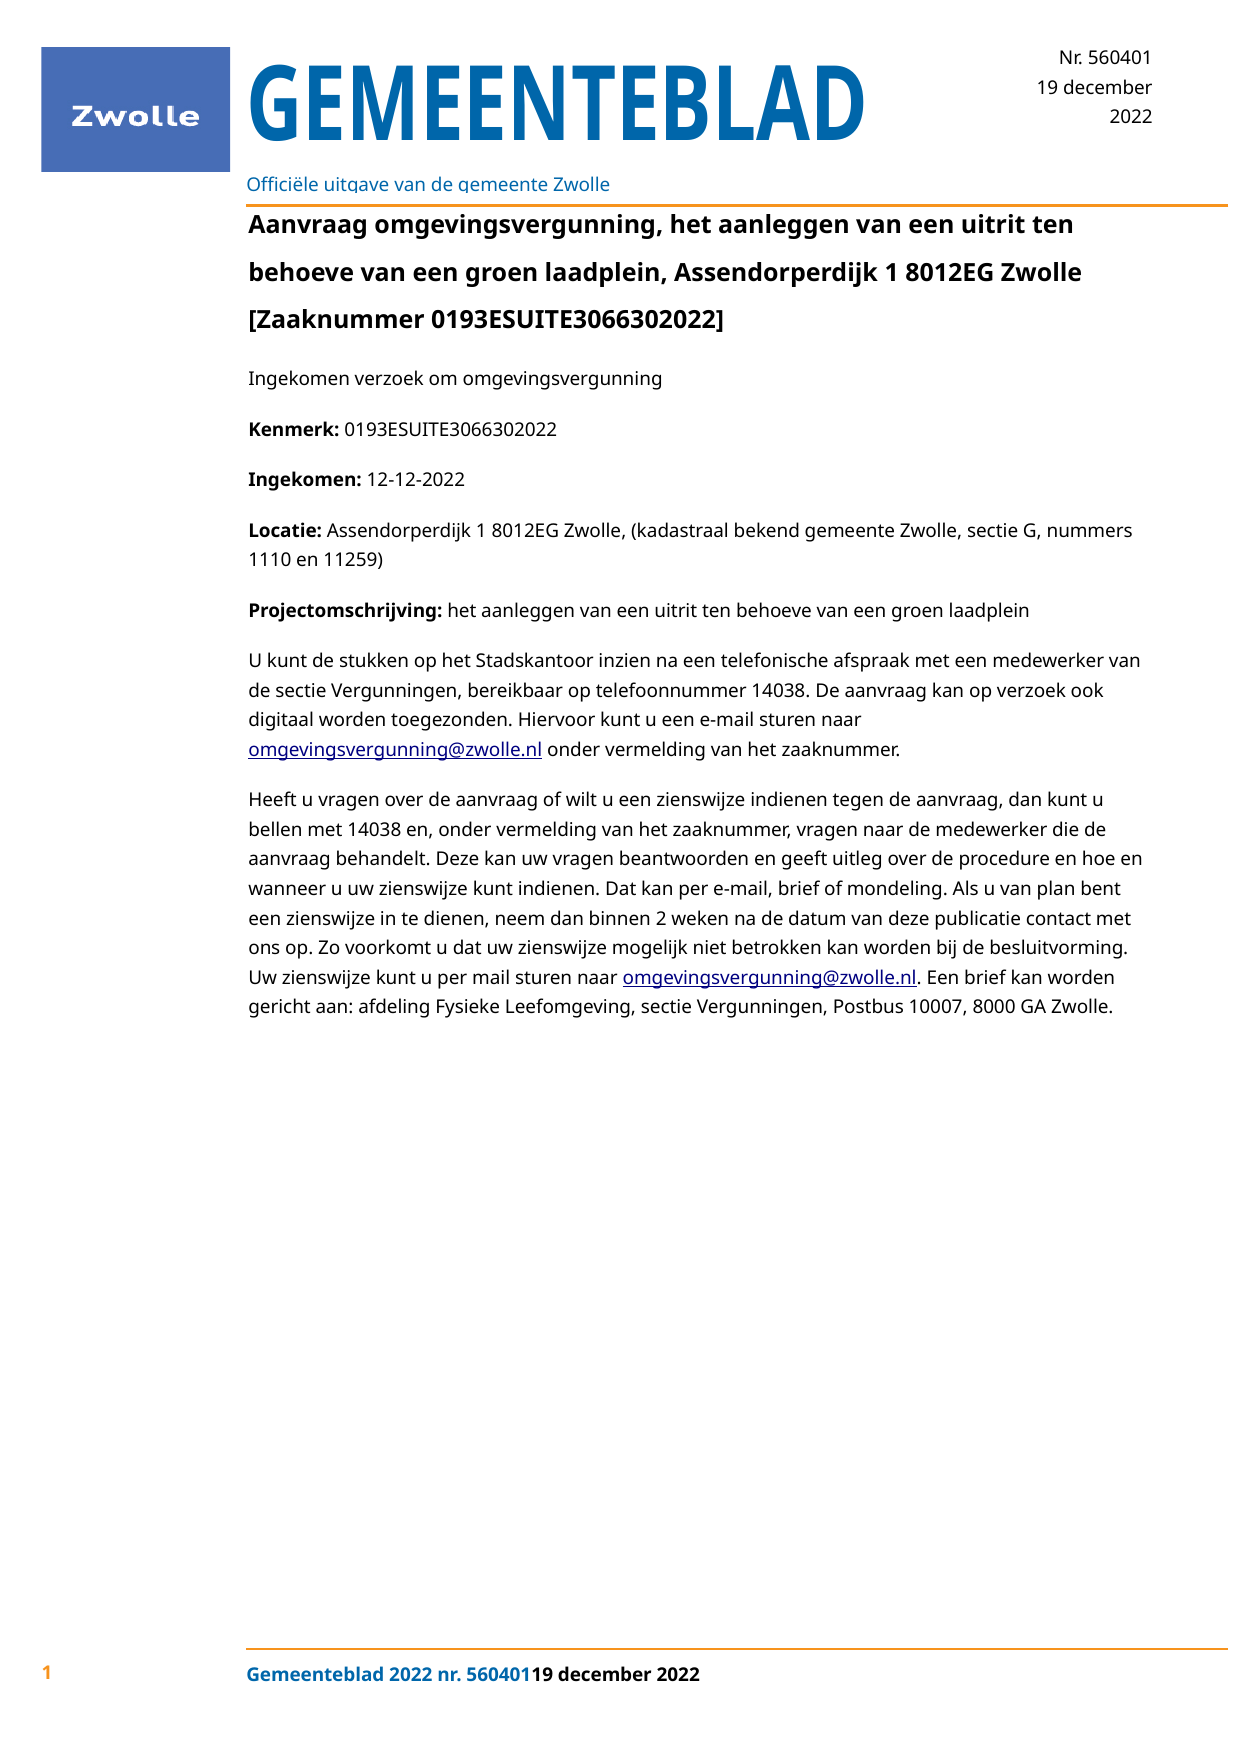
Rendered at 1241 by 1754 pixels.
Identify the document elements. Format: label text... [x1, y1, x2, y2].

text Aanvraag omgevingsvergunning, het aanleggen van een uitrit ten behoeve van een groen laadplein, Assendorperdijk 1 8012EG Zwolle [Zaaknummer 0193ESUITE3066302022] [248, 207, 1152, 336]
text Locatie: Assendorperdijk 1 8012EG Zwolle, (kadastraal bekend gemeente Zwolle, sectie G, nummers 1110 en 11259) [248, 517, 1152, 572]
text Kenmerk: 0193ESUITE3066302022 [248, 416, 1152, 442]
text Heeft u vragen over de aanvraag of wilt u een zienswijze indienen tegen de aanvraag, dan kunt u bellen met 14038 en, onder vermelding van het zaaknummer, vragen naar de medewerker die de aanvraag behandelt. Deze kan uw vragen beantwoorden en geeft uitleg over de procedure en hoe en wanneer u uw zienswijze kunt indienen. Dat kan per e-mail, brief of mondeling. Als u van plan bent een zienswijze in te dienen, neem dan binnen 2 weken na de datum van deze publicatie contact met ons op. Zo voorkomt u dat uw zienswijze mogelijk niet betrokken kan worden bij de besluitvorming. Uw zienswijze kunt u per mail sturen naar omgevingsvergunning@zwolle.nl. Een brief kan worden gericht aan: afdeling Fysieke Leefomgeving, sectie Vergunningen, Postbus 10007, 8000 GA Zwolle. [248, 786, 1152, 1019]
text Ingekomen: 12-12-2022 [248, 466, 1152, 492]
text Projectomschrijving: het aanleggen van een uitrit ten behoeve van een groen laadplein [248, 597, 1152, 622]
text U kunt de stukken op het Stadskantoor inzien na een telefonische afspraak met een medewerker van de sectie Vergunningen, bereikbaar op telefoonnummer 14038. De aanvraag kan op verzoek ook digitaal worden toegezonden. Hiervoor kunt u een e-mail sturen naar omgevingsvergunning@zwolle.nl onder vermelding van het zaaknummer. [248, 647, 1152, 762]
text Ingekomen verzoek om omgevingsvergunning [248, 366, 1152, 391]
picture [41, 47, 231, 172]
